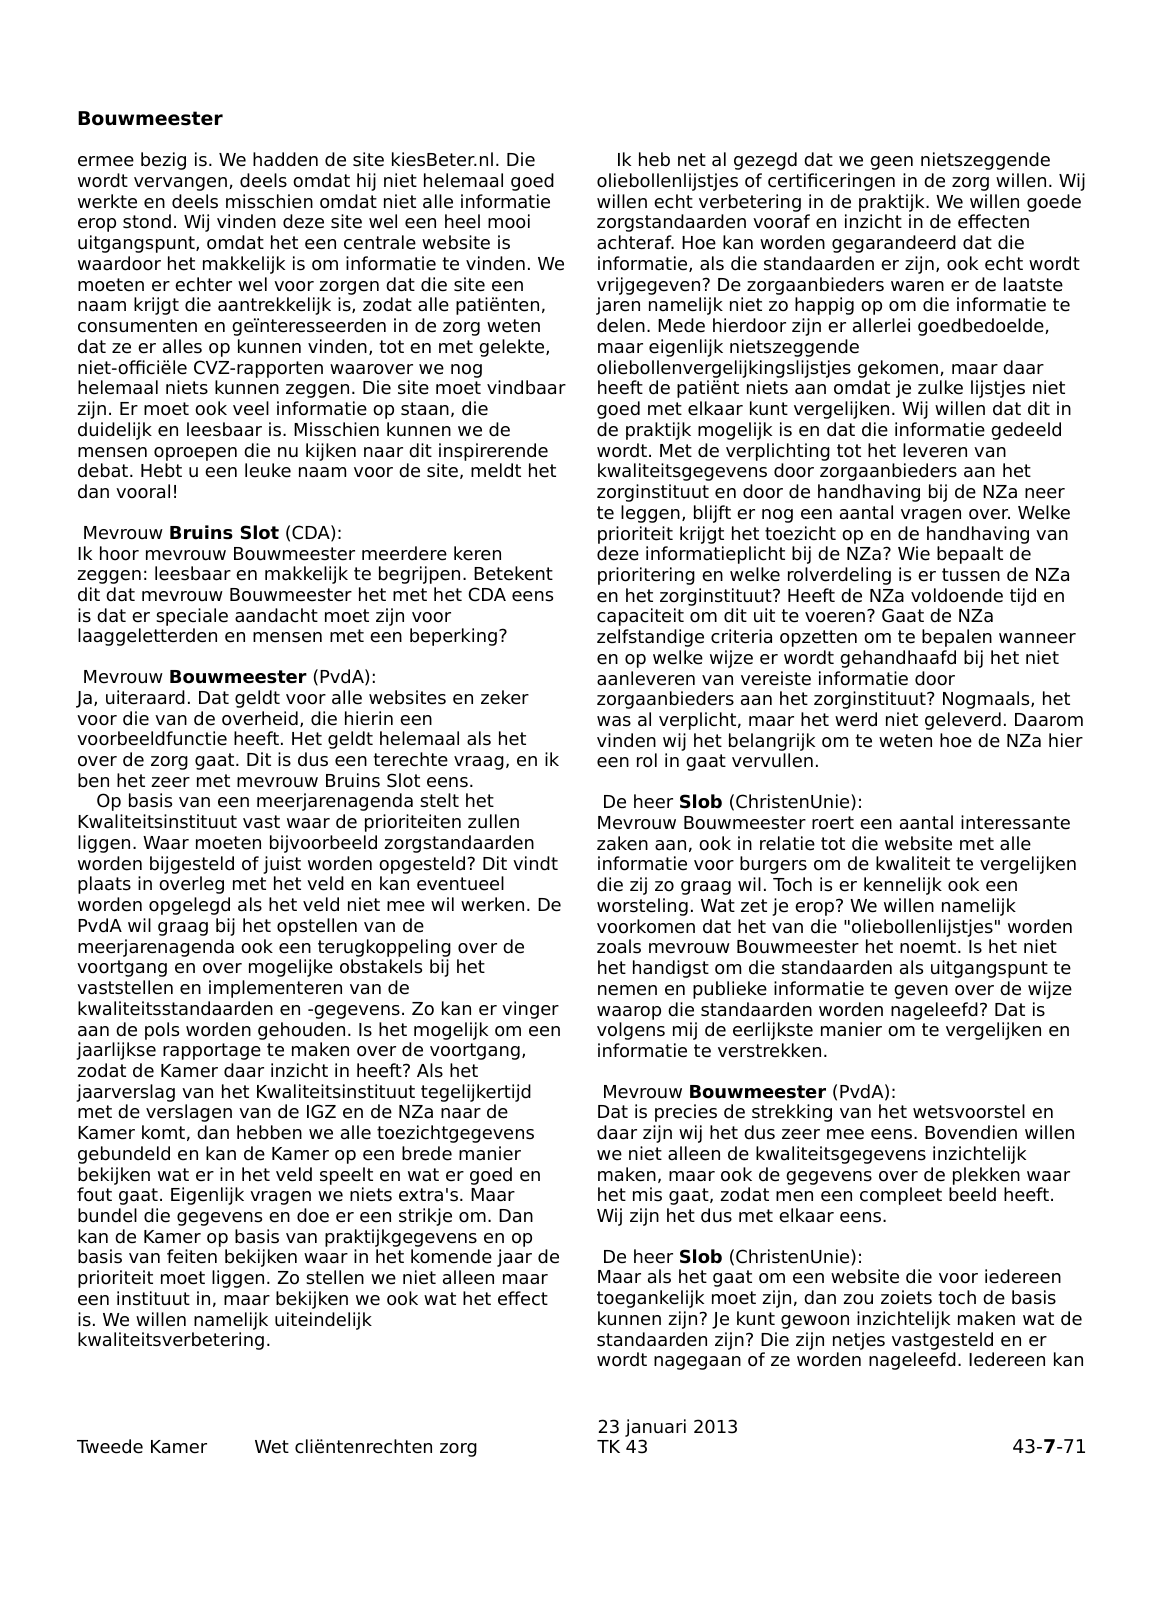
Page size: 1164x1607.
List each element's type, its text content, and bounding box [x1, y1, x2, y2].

text De heer Slob (ChristenUnie): [596, 1247, 1087, 1267]
text Op basis van een meerjarenagenda stelt het Kwaliteitsinstituut vast waar de prioriteiten zullen liggen. Waar moeten bijvoorbeeld zorgstandaarden worden bijgesteld of juist worden opgesteld? Dit vindt plaats in overleg met het veld en kan eventueel worden opgelegd als het veld niet mee wil werken. De PvdA wil graag bij het opstellen van de meerjarenagenda ook een terugkoppeling over de voortgang en over mogelijke obstakels bij het vaststellen en implementeren van de kwaliteitsstandaarden en -gegevens. Zo kan er vinger aan de pols worden gehouden. Is het mogelijk om een jaarlijkse rapportage te maken over de voortgang, zodat de Kamer daar inzicht in heeft? Als het jaarverslag van het Kwaliteitsinstituut tegelijkertijd met de verslagen van de IGZ en de NZa naar de Kamer komt, dan hebben we alle toezichtgegevens gebundeld en kan de Kamer op een brede manier bekijken wat er in het veld speelt en wat er goed en fout gaat. Eigenlijk vragen we niets extra's. Maar bundel die gegevens en doe er een strikje om. Dan kan de Kamer op basis van praktijkgegevens en op basis van feiten bekijken waar in het komende jaar de prioriteit moet liggen. Zo stellen we niet alleen maar een instituut in, maar bekijken we ook wat het effect is. We willen namelijk uiteindelijk kwaliteitsverbetering. [77, 791, 567, 1351]
text ermee bezig is. We hadden de site kiesBeter.nl. Die wordt vervangen, deels omdat hij niet helemaal goed werkte en deels misschien omdat niet alle informatie erop stond. Wij vinden deze site wel een heel mooi uitgangspunt, omdat het een centrale website is waardoor het makkelijk is om informatie te vinden. We moeten er echter wel voor zorgen dat die site een naam krijgt die aantrekkelijk is, zodat alle patiënten, consumenten en geïnteresseerden in de zorg weten dat ze er alles op kunnen vinden, tot en met gelekte, niet-officiële CVZ-rapporten waarover we nog helemaal niets kunnen zeggen. Die site moet vindbaar zijn. Er moet ook veel informatie op staan, die duidelijk en leesbaar is. Misschien kunnen we de mensen oproepen die nu kijken naar dit inspirerende debat. Hebt u een leuke naam voor de site, meldt het dan vooral! [77, 150, 567, 503]
text Mevrouw Bouwmeester roert een aantal interessante zaken aan, ook in relatie tot die website met alle informatie voor burgers om de kwaliteit te vergelijken die zij zo graag wil. Toch is er kennelijk ook een worsteling. Wat zet je erop? We willen namelijk voorkomen dat het van die "oliebollenlijstjes" worden zoals mevrouw Bouwmeester het noemt. Is het niet het handigst om die standaarden als uitgangspunt te nemen en publieke informatie te geven over de wijze waarop die standaarden worden nageleefd? Dat is volgens mij de eerlijkste manier om te vergelijken en informatie te verstrekken. [596, 813, 1087, 1062]
text De heer Slob (ChristenUnie): [596, 792, 1087, 813]
text Ik hoor mevrouw Bouwmeester meerdere keren zeggen: leesbaar en makkelijk te begrijpen. Betekent dit dat mevrouw Bouwmeester het met het CDA eens is dat er speciale aandacht moet zijn voor laaggeletterden en mensen met een beperking? [77, 543, 567, 647]
text Ik heb net al gezegd dat we geen nietszeggende oliebollenlijstjes of certificeringen in de zorg willen. Wij willen echt verbetering in de praktijk. We willen goede zorgstandaarden vooraf en inzicht in de effecten achteraf. Hoe kan worden gegarandeerd dat die informatie, als die standaarden er zijn, ook echt wordt vrijgegeven? De zorgaanbieders waren er de laatste jaren namelijk niet zo happig op om die informatie te delen. Mede hierdoor zijn er allerlei goedbedoelde, maar eigenlijk nietszeggende oliebollenvergelijkingslijstjes gekomen, maar daar heeft de patiënt niets aan omdat je zulke lijstjes niet goed met elkaar kunt vergelijken. Wij willen dat dit in de praktijk mogelijk is en dat die informatie gedeeld wordt. Met de verplichting tot het leveren van kwaliteitsgegevens door zorgaanbieders aan het zorginstituut en door de handhaving bij de NZa neer te leggen, blijft er nog een aantal vragen over. Welke prioriteit krijgt het toezicht op en de handhaving van deze informatieplicht bij de NZa? Wie bepaalt de prioritering en welke rolverdeling is er tussen de NZa en het zorginstituut? Heeft de NZa voldoende tijd en capaciteit om dit uit te voeren? Gaat de NZa zelfstandige criteria opzetten om te bepalen wanneer en op welke wijze er wordt gehandhaafd bij het niet aanleveren van vereiste informatie door zorgaanbieders aan het zorginstituut? Nogmaals, het was al verplicht, maar het werd niet geleverd. Daarom vinden wij het belangrijk om te weten hoe de NZa hier een rol in gaat vervullen. [596, 150, 1087, 772]
text Mevrouw Bouwmeester (PvdA): [596, 1082, 1087, 1102]
text Maar als het gaat om een website die voor iedereen toegankelijk moet zijn, dan zou zoiets toch de basis kunnen zijn? Je kunt gewoon inzichtelijk maken wat de standaarden zijn? Die zijn netjes vastgesteld en er wordt nagegaan of ze worden nageleefd. Iedereen kan [596, 1267, 1087, 1371]
text Mevrouw Bouwmeester (PvdA): [77, 667, 567, 688]
text Dat is precies de strekking van het wetsvoorstel en daar zijn wij het dus zeer mee eens. Bovendien willen we niet alleen de kwaliteitsgegevens inzichtelijk maken, maar ook de gegevens over de plekken waar het mis gaat, zodat men een compleet beeld heeft. Wij zijn het dus met elkaar eens. [596, 1102, 1087, 1227]
text Mevrouw Bruins Slot (CDA): [77, 523, 567, 543]
text Ja, uiteraard. Dat geldt voor alle websites en zeker voor die van de overheid, die hierin een voorbeeldfunctie heeft. Het geldt helemaal als het over de zorg gaat. Dit is dus een terechte vraag, en ik ben het zeer met mevrouw Bruins Slot eens. [77, 688, 567, 791]
